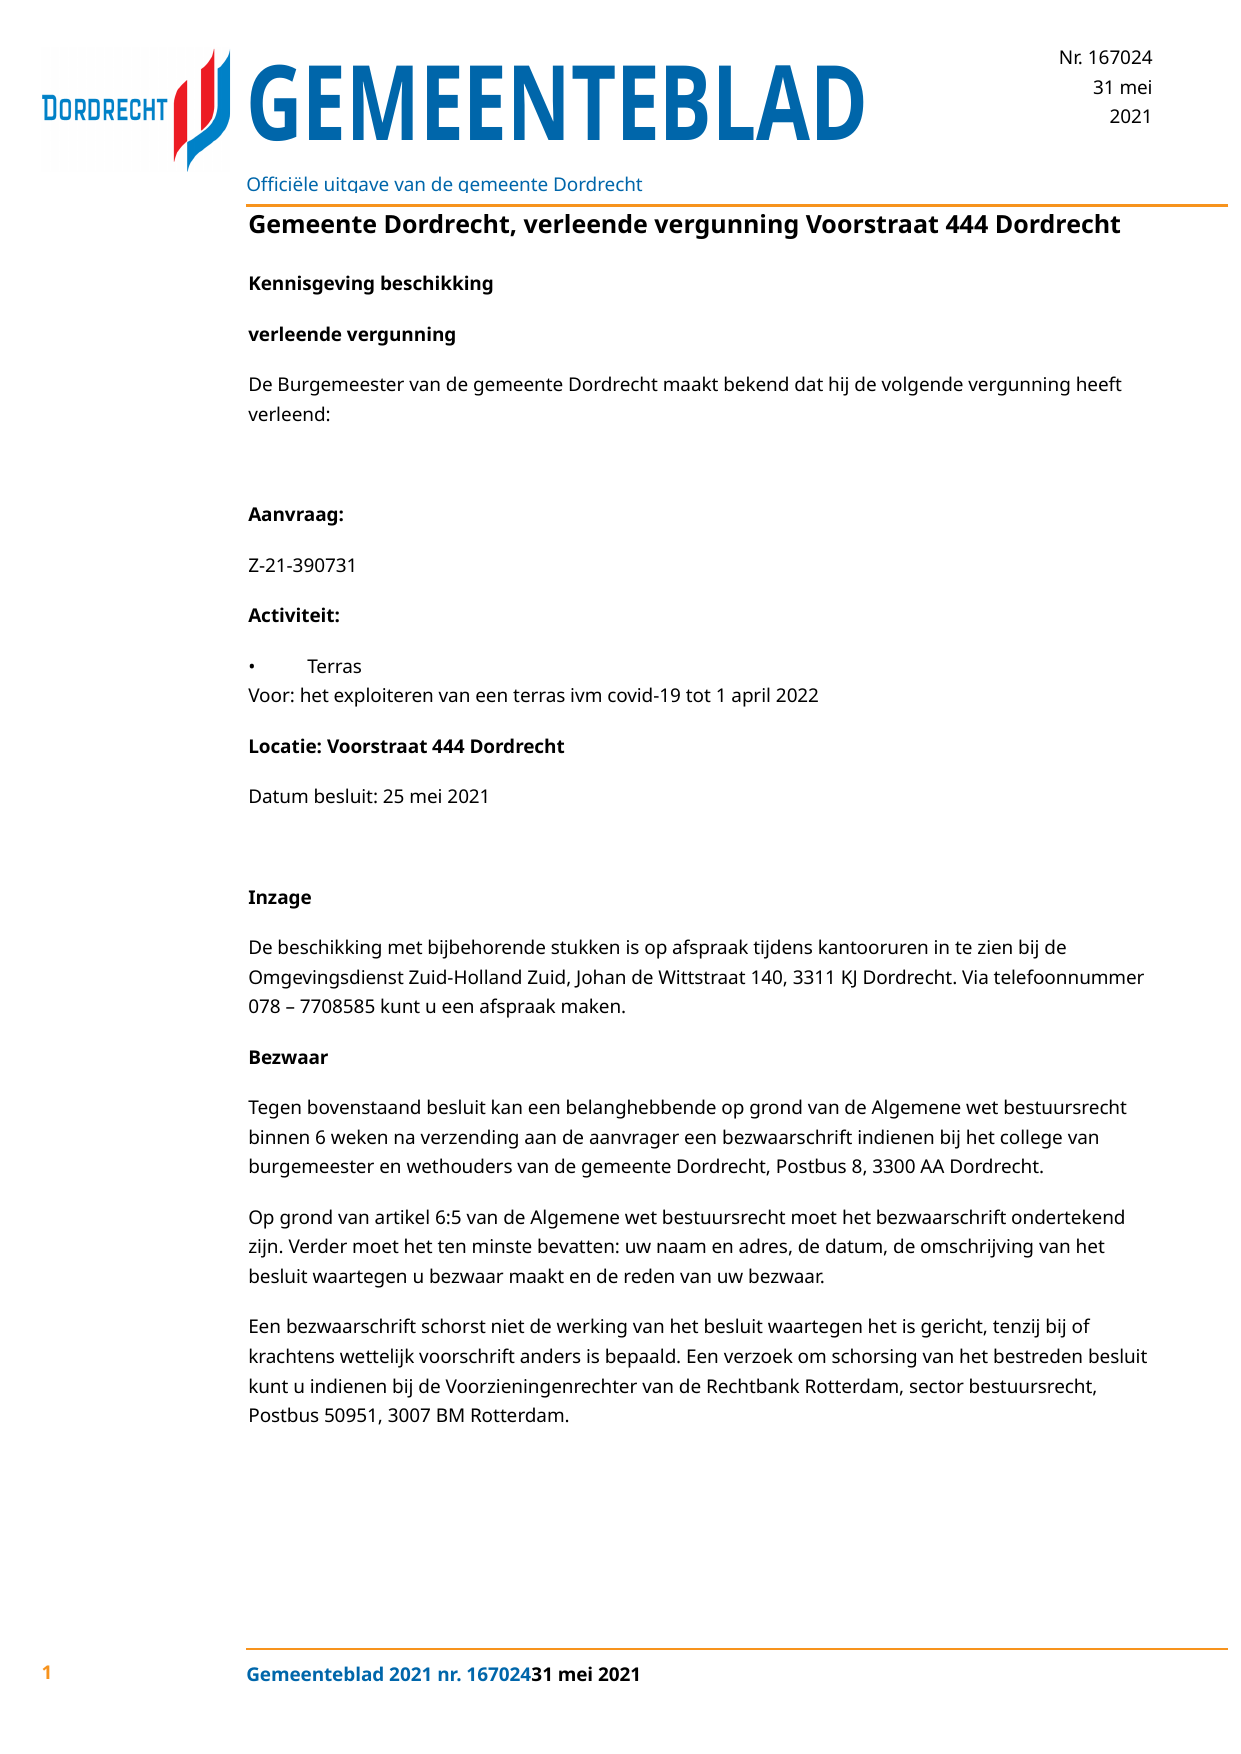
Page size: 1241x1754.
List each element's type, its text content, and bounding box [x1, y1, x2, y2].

text Aanvraag: [248, 502, 1152, 527]
text Z-21-390731 [248, 552, 1152, 578]
text Gemeente Dordrecht, verleende vergunning Voorstraat 444 Dordrecht [248, 207, 1152, 241]
text Inzage [248, 884, 1152, 910]
text Een bezwaarschrift schorst niet de werking van het besluit waartegen het is gericht, tenzij bij of krachtens wettelijk voorschrift anders is bepaald. Een verzoek om schorsing van het bestreden besluit kunt u indienen bij de Voorzieningenrechter van de Rechtbank Rotterdam, sector bestuursrecht, Postbus 50951, 3007 BM Rotterdam. [248, 1314, 1152, 1428]
text Activiteit: [248, 602, 1152, 628]
text Voor: het exploiteren van een terras ivm covid-19 tot 1 april 2022 [248, 682, 1152, 708]
text verleende vergunning [248, 321, 1152, 346]
text Tegen bovenstaand besluit kan een belanghebbende op grond van de Algemene wet bestuursrecht binnen 6 weken na verzending aan de aanvrager een bezwaarschrift indienen bij het college van burgemeester en wethouders van de gemeente Dordrecht, Postbus 8, 3300 AA Dordrecht. [248, 1094, 1152, 1179]
picture [41, 47, 231, 172]
text De beschikking met bijbehorende stukken is op afspraak tijdens kantooruren in te zien bij de Omgevingsdienst Zuid-Holland Zuid, Johan de Wittstraat 140, 3311 KJ Dordrecht. Via telefoonnummer 078 – 7708585 kunt u een afspraak maken. [248, 934, 1152, 1019]
text De Burgemeester van de gemeente Dordrecht maakt bekend dat hij de volgende vergunning heeft verleend: [248, 371, 1152, 426]
text Locatie: Voorstraat 444 Dordrecht [248, 733, 1152, 758]
text Bezwaar [248, 1044, 1152, 1070]
text Kennisgeving beschikking [248, 270, 1152, 296]
list Terras [248, 653, 1152, 678]
text Op grond van artikel 6:5 van de Algemene wet bestuursrecht moet het bezwaarschrift ondertekend zijn. Verder moet het ten minste bevatten: uw naam en adres, de datum, de omschrijving van het besluit waartegen u bezwaar maakt en de reden van uw bezwaar. [248, 1204, 1152, 1289]
text Datum besluit: 25 mei 2021 [248, 783, 1152, 809]
